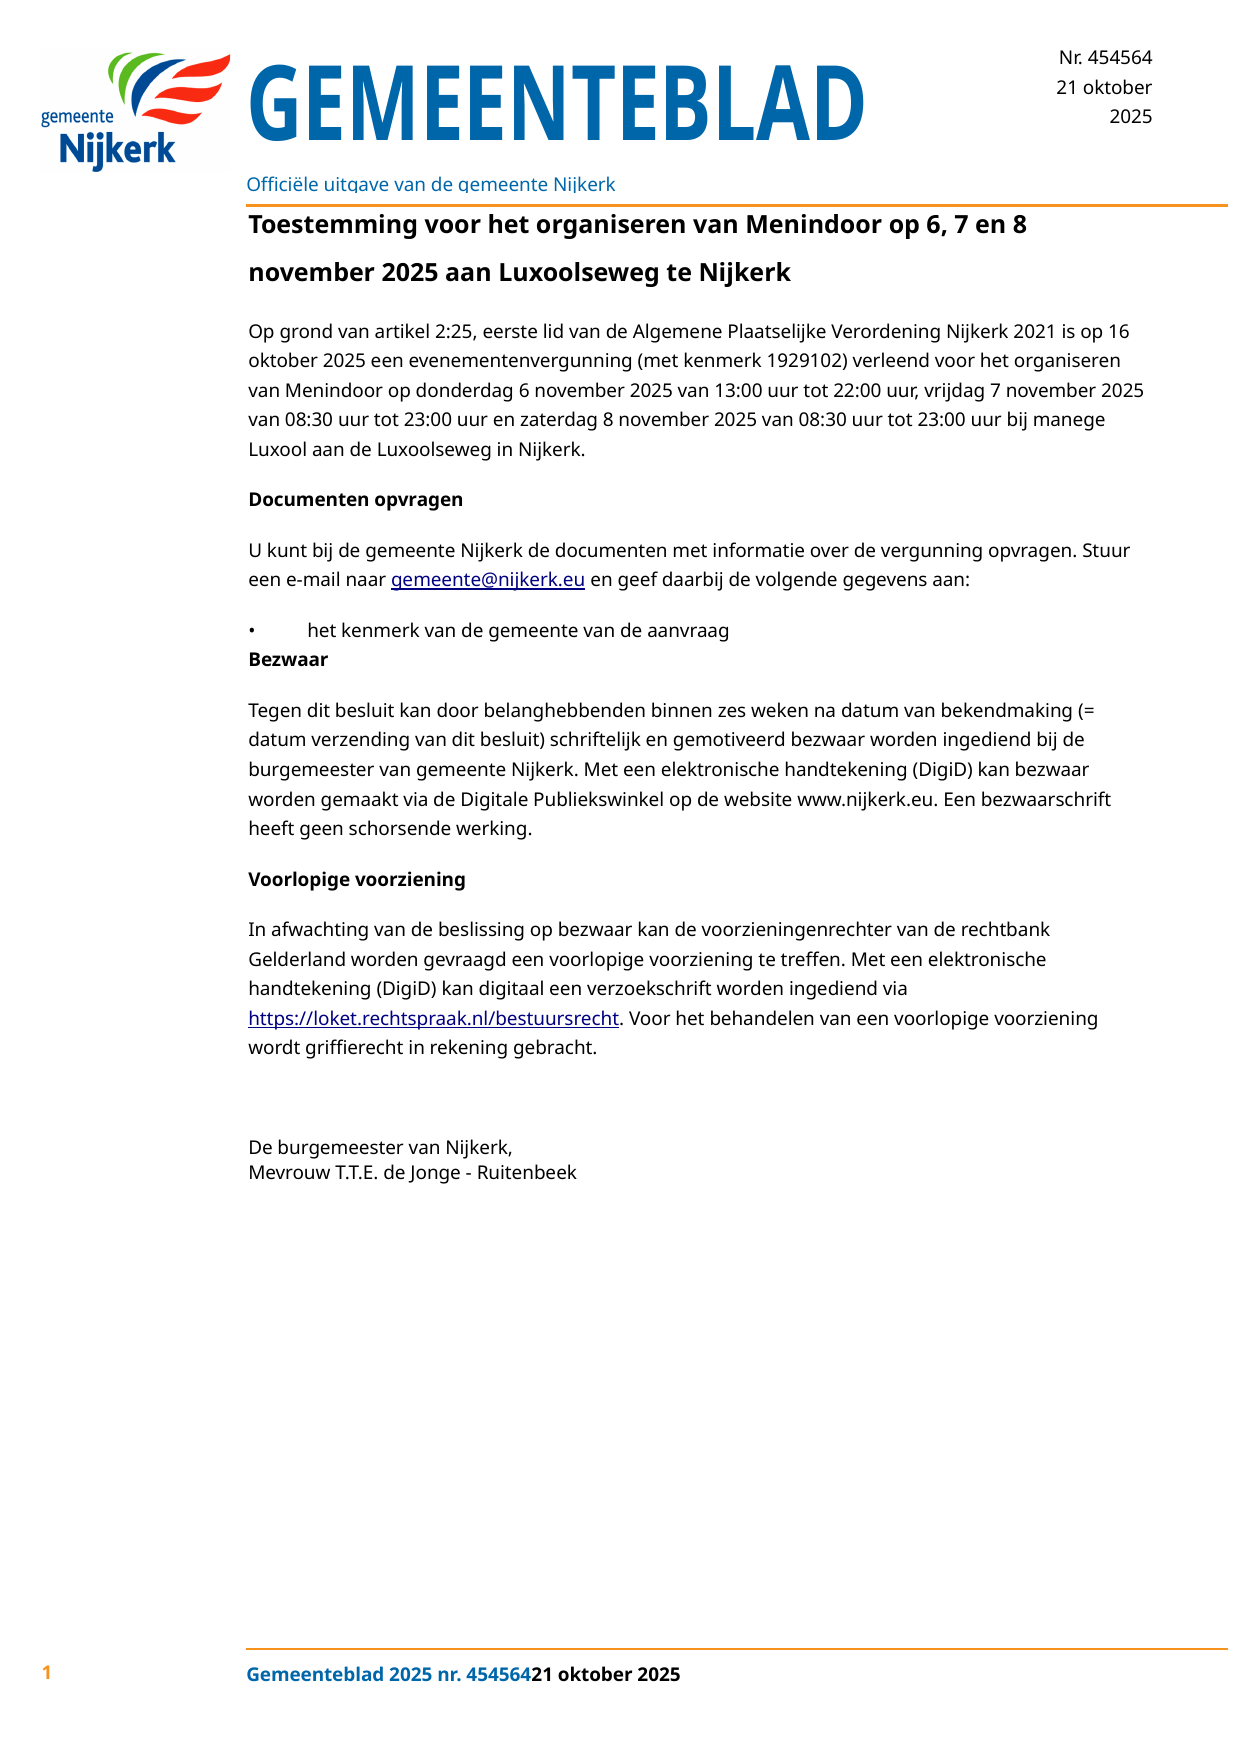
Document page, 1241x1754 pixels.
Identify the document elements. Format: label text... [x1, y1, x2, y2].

picture [41, 47, 231, 172]
text Voorlopige voorziening [248, 866, 1152, 892]
text Toestemming voor het organiseren van Menindoor op 6, 7 en 8 november 2025 aan Luxoolseweg te Nijkerk [248, 207, 1152, 288]
text In afwachting van de beslissing op bezwaar kan de voorzieningenrechter van de rechtbank Gelderland worden gevraagd een voorlopige voorziening te treffen. Met een elektronische handtekening (DigiD) kan digitaal een verzoekschrift worden ingediend via https://loket.rechtspraak.nl/bestuursrecht. Voor het behandelen van een voorlopige voorziening wordt griffierecht in rekening gebracht. [248, 916, 1152, 1060]
text Documenten opvragen [248, 487, 1152, 512]
text Tegen dit besluit kan door belanghebbenden binnen zes weken na datum van bekendmaking (= datum verzending van dit besluit) schriftelijk en gemotiveerd bezwaar worden ingediend bij de burgemeester van gemeente Nijkerk. Met een elektronische handtekening (DigiD) kan bezwaar worden gemaakt via de Digitale Publiekswinkel op de website www.nijkerk.eu. Een bezwaarschrift heeft geen schorsende werking. [248, 697, 1152, 841]
text U kunt bij de gemeente Nijkerk de documenten met informatie over de vergunning opvragen. Stuur een e-mail naar gemeente@nijkerk.eu en geef daarbij de volgende gegevens aan: [248, 537, 1152, 592]
list het kenmerk van de gemeente van de aanvraag [248, 617, 1152, 643]
text Op grond van artikel 2:25, eerste lid van de Algemene Plaatselijke Verordening Nijkerk 2021 is op 16 oktober 2025 een evenementenvergunning (met kenmerk 1929102) verleend voor het organiseren van Menindoor op donderdag 6 november 2025 van 13:00 uur tot 22:00 uur, vrijdag 7 november 2025 van 08:30 uur tot 23:00 uur en zaterdag 8 november 2025 van 08:30 uur tot 23:00 uur bij manege Luxool aan de Luxoolseweg in Nijkerk. [248, 318, 1152, 462]
text Mevrouw T.T.E. de Jonge - Ruitenbeek [248, 1159, 1152, 1185]
text De burgemeester van Nijkerk, [248, 1134, 1152, 1159]
text Bezwaar [248, 647, 1152, 672]
